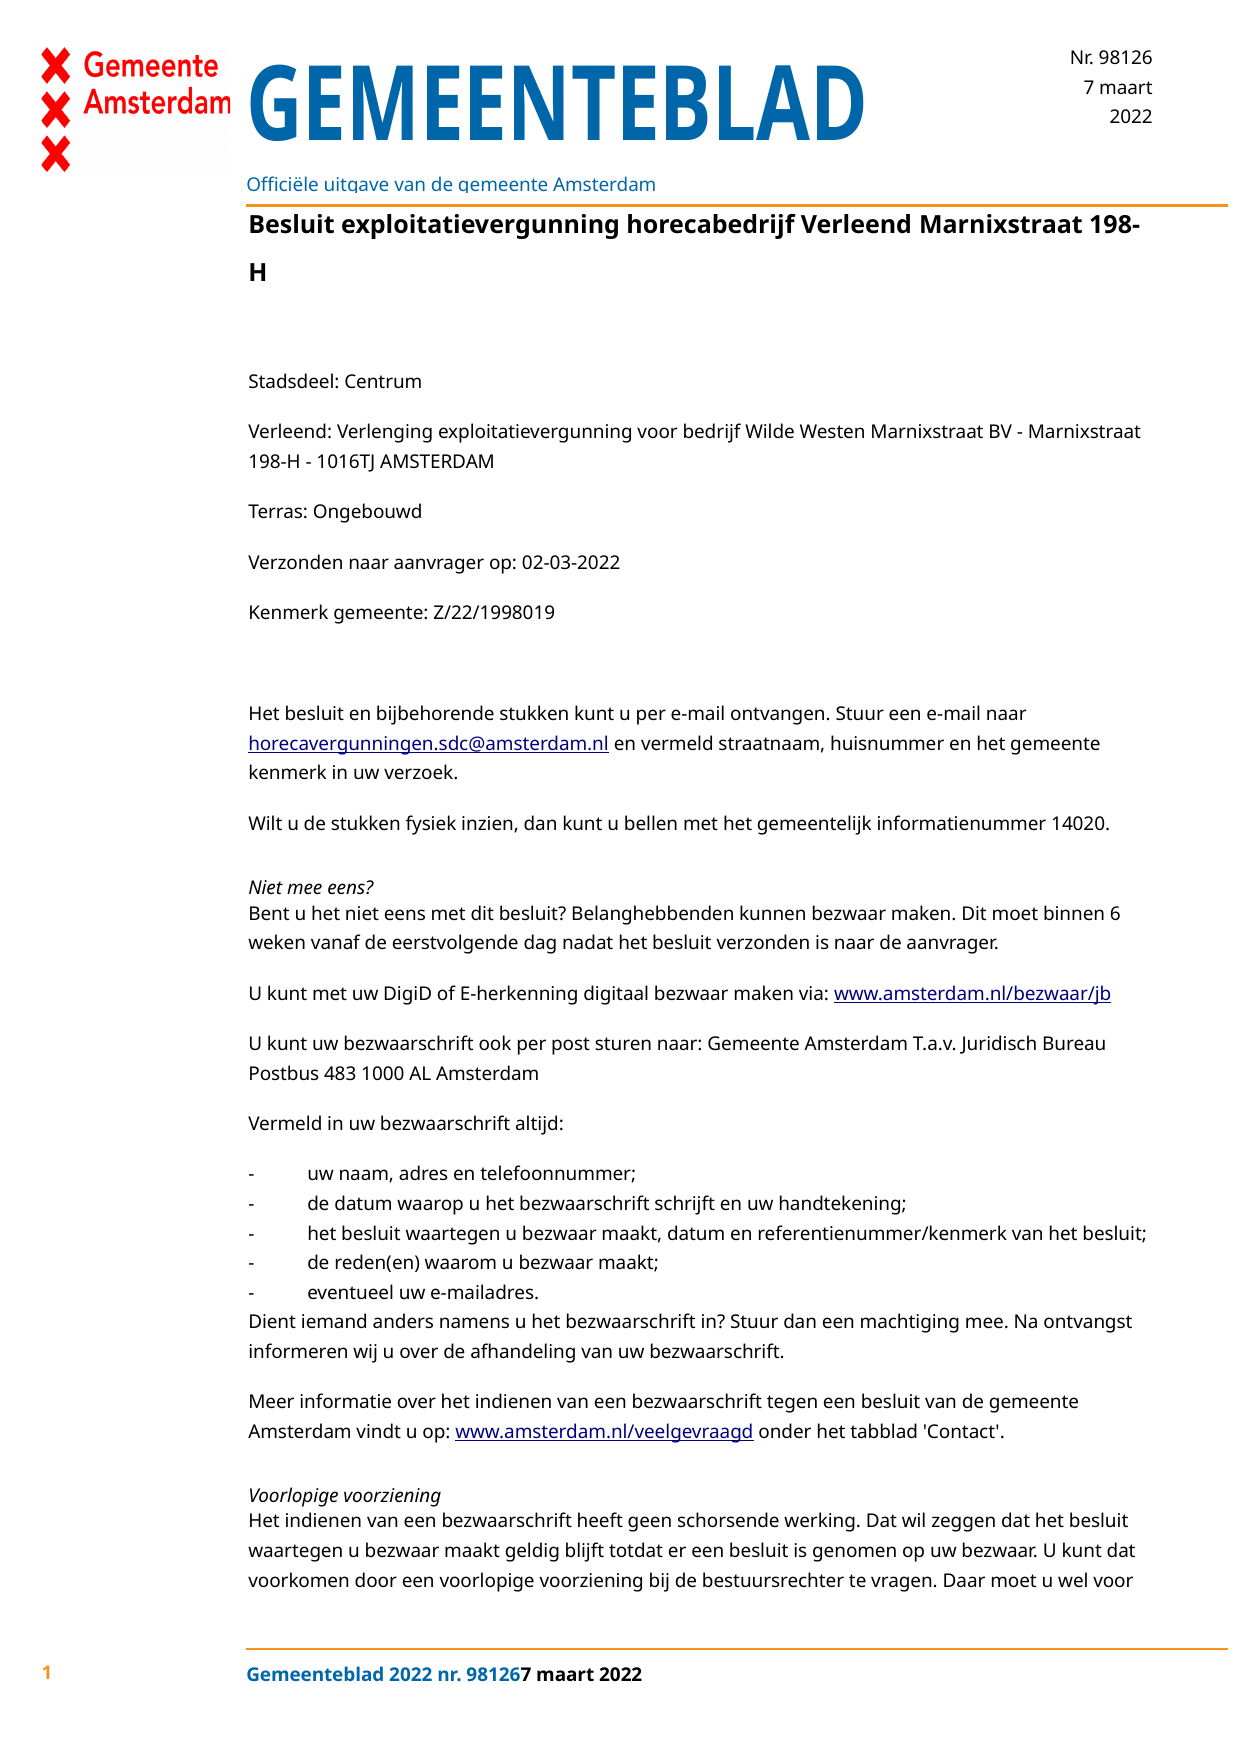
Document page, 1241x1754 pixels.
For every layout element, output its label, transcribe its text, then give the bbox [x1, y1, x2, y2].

picture [41, 47, 231, 172]
list de datum waarop u het bezwaarschrift schrijft en uw handtekening; [248, 1190, 1152, 1216]
list eventueel uw e-mailadres. [248, 1279, 1152, 1304]
text Bent u het niet eens met dit besluit? Belanghebbenden kunnen bezwaar maken. Dit moet binnen 6 weken vanaf de eerstvolgende dag nadat het besluit verzonden is naar de aanvrager. [248, 900, 1152, 955]
text Het indienen van een bezwaarschrift heeft geen schorsende werking. Dat wil zeggen dat het besluit waartegen u bezwaar maakt geldig blijft totdat er een besluit is genomen op uw bezwaar. U kunt dat voorkomen door een voorlopige voorziening bij de bestuursrechter te vragen. Daar moet u wel voor [248, 1508, 1152, 1593]
text Verleend: Verlenging exploitatievergunning voor bedrijf Wilde Westen Marnixstraat BV - Marnixstraat 198-H - 1016TJ AMSTERDAM [248, 419, 1152, 474]
text Niet mee eens? [248, 874, 1152, 900]
text U kunt uw bezwaarschrift ook per post sturen naar: Gemeente Amsterdam T.a.v. Juridisch Bureau Postbus 483 1000 AL Amsterdam [248, 1030, 1152, 1085]
text U kunt met uw DigiD of E-herkenning digitaal bezwaar maken via: www.amsterdam.nl/bezwaar/jb [248, 980, 1152, 1005]
text Voorlopige voorziening [248, 1482, 1152, 1508]
text Wilt u de stukken fysiek inzien, dan kunt u bellen met het gemeentelijk informatienummer 14020. [248, 810, 1152, 836]
text Terras: Ongebouwd [248, 499, 1152, 524]
text Verzonden naar aanvrager op: 02-03-2022 [248, 549, 1152, 575]
text Vermeld in uw bezwaarschrift altijd: [248, 1110, 1152, 1136]
text Besluit exploitatievergunning horecabedrijf Verleend Marnixstraat 198-H [248, 207, 1152, 288]
text Meer informatie over het indienen van een bezwaarschrift tegen een besluit van de gemeente Amsterdam vindt u op: www.amsterdam.nl/veelgevraagd onder het tabblad 'Contact'. [248, 1388, 1152, 1444]
list de reden(en) waarom u bezwaar maakt; [248, 1249, 1152, 1275]
list uw naam, adres en telefoonnummer; [248, 1161, 1152, 1186]
text Het besluit en bijbehorende stukken kunt u per e-mail ontvangen. Stuur een e-mail naar horecavergunningen.sdc@amsterdam.nl en vermeld straatnaam, huisnummer en het gemeente kenmerk in uw verzoek. [248, 700, 1152, 785]
text Kenmerk gemeente: Z/22/1998019 [248, 599, 1152, 625]
list het besluit waartegen u bezwaar maakt, datum en referentienummer/kenmerk van het besluit; [248, 1220, 1152, 1245]
text Dient iemand anders namens u het bezwaarschrift in? Stuur dan een machtiging mee. Na ontvangst informeren wij u over de afhandeling van uw bezwaarschrift. [248, 1308, 1152, 1364]
text Stadsdeel: Centrum [248, 368, 1152, 394]
